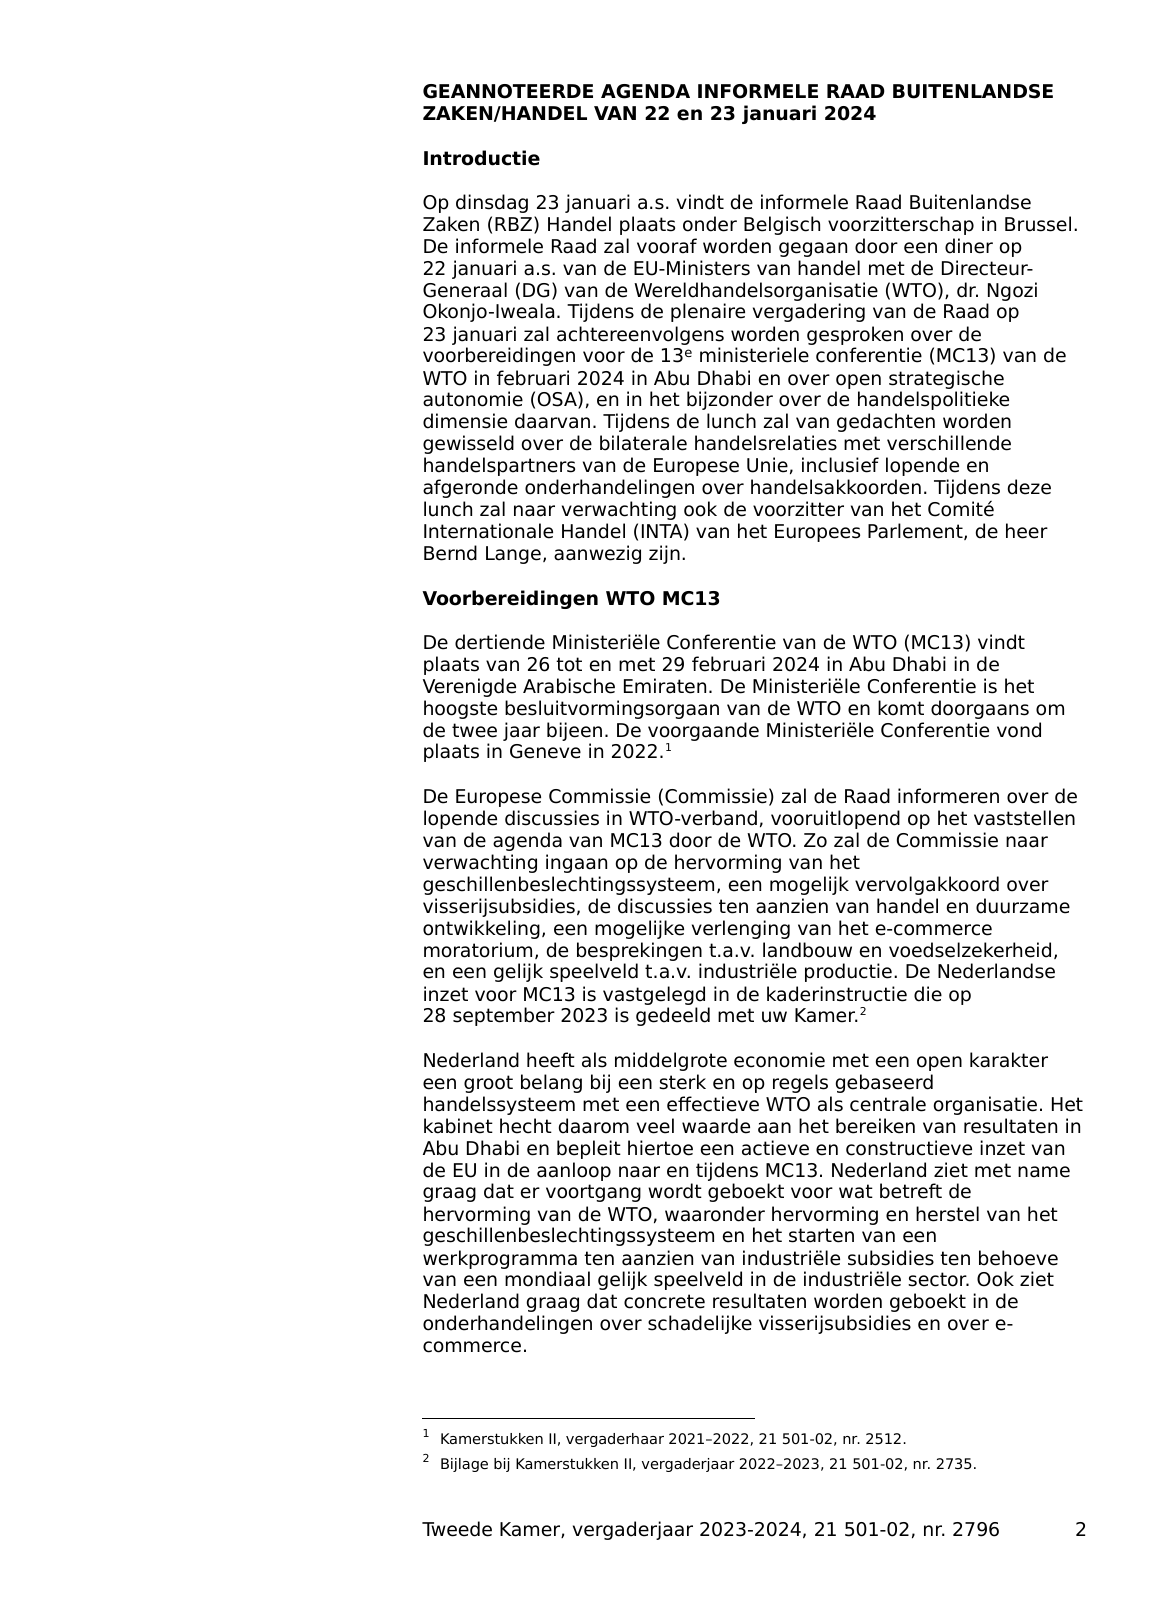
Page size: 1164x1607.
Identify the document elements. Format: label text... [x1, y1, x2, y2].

text De Europese Commissie (Commissie) zal de Raad informeren over de lopende discussies in WTO-verband, vooruitlopend op het vaststellen van de agenda van MC13 door de WTO. Zo zal de Commissie naar verwachting ingaan op de hervorming van het geschillenbeslechtingssysteem, een mogelijk vervolgakkoord over visserijsubsidies, de discussies ten aanzien van handel en duurzame ontwikkeling, een mogelijke verlenging van het e-commerce moratorium, de besprekingen t.a.v. landbouw en voedselzekerheid, en een gelijk speelveld t.a.v. industriële productie. De Nederlandse inzet voor MC13 is vastgelegd in de kaderinstructie die op 28 september 2023 is gedeeld met uw Kamer. [422, 786, 1087, 1027]
text De dertiende Ministeriële Conferentie van de WTO (MC13) vindt plaats van 26 tot en met 29 februari 2024 in Abu Dhabi in de Verenigde Arabische Emiraten. De Ministeriële Conferentie is het hoogste besluitvormingsorgaan van de WTO en komt doorgaans om de twee jaar bijeen. De voorgaande Ministeriële Conferentie vond plaats in Geneve in 2022. [422, 632, 1087, 763]
subtitle Introductie [422, 147, 1087, 169]
text Nederland heeft als middelgrote economie met een open karakter een groot belang bij een sterk en op regels gebaseerd handelssysteem met een effectieve WTO als centrale organisatie. Het kabinet hecht daarom veel waarde aan het bereiken van resultaten in Abu Dhabi en bepleit hiertoe een actieve en constructieve inzet van de EU in de aanloop naar en tijdens MC13. Nederland ziet met name graag dat er voortgang wordt geboekt voor wat betreft de hervorming van de WTO, waaronder hervorming en herstel van het geschillenbeslechtingssysteem en het starten van een werkprogramma ten aanzien van industriële subsidies ten behoeve van een mondiaal gelijk speelveld in de industriële sector. Ook ziet Nederland graag dat concrete resultaten worden geboekt in de onderhandelingen over schadelijke visserijsubsidies en over e-commerce. [422, 1049, 1087, 1357]
text Op dinsdag 23 januari a.s. vindt de informele Raad Buitenlandse Zaken (RBZ) Handel plaats onder Belgisch voorzitterschap in Brussel. De informele Raad zal vooraf worden gegaan door een diner op 22 januari a.s. van de EU-Ministers van handel met de Directeur-Generaal (DG) van de Wereldhandelsorganisatie (WTO), dr. Ngozi Okonjo-Iweala. Tijdens de plenaire vergadering van de Raad op 23 januari zal achtereenvolgens worden gesproken over de voorbereidingen voor de 13e ministeriele conferentie (MC13) van de WTO in februari 2024 in Abu Dhabi en over open strategische autonomie (OSA), en in het bijzonder over de handelspolitieke dimensie daarvan. Tijdens de lunch zal van gedachten worden gewisseld over de bilaterale handelsrelaties met verschillende handelspartners van de Europese Unie, inclusief lopende en afgeronde onderhandelingen over handelsakkoorden. Tijdens deze lunch zal naar verwachting ook de voorzitter van het Comité Internationale Handel (INTA) van het Europees Parlement, de heer Bernd Lange, aanwezig zijn. [422, 192, 1087, 565]
text Kamerstukken II, vergaderhaar 2021–2022, 21 501-02, nr. 2512. [422, 1427, 1087, 1449]
subtitle GEANNOTEERDE AGENDA INFORMELE RAAD BUITENLANDSE ZAKEN/HANDEL VAN 22 en 23 januari 2024 [422, 81, 1087, 125]
subtitle Voorbereidingen WTO MC13 [422, 587, 1087, 609]
text Bijlage bij Kamerstukken II, vergaderjaar 2022–2023, 21 501-02, nr. 2735. [422, 1452, 1087, 1474]
